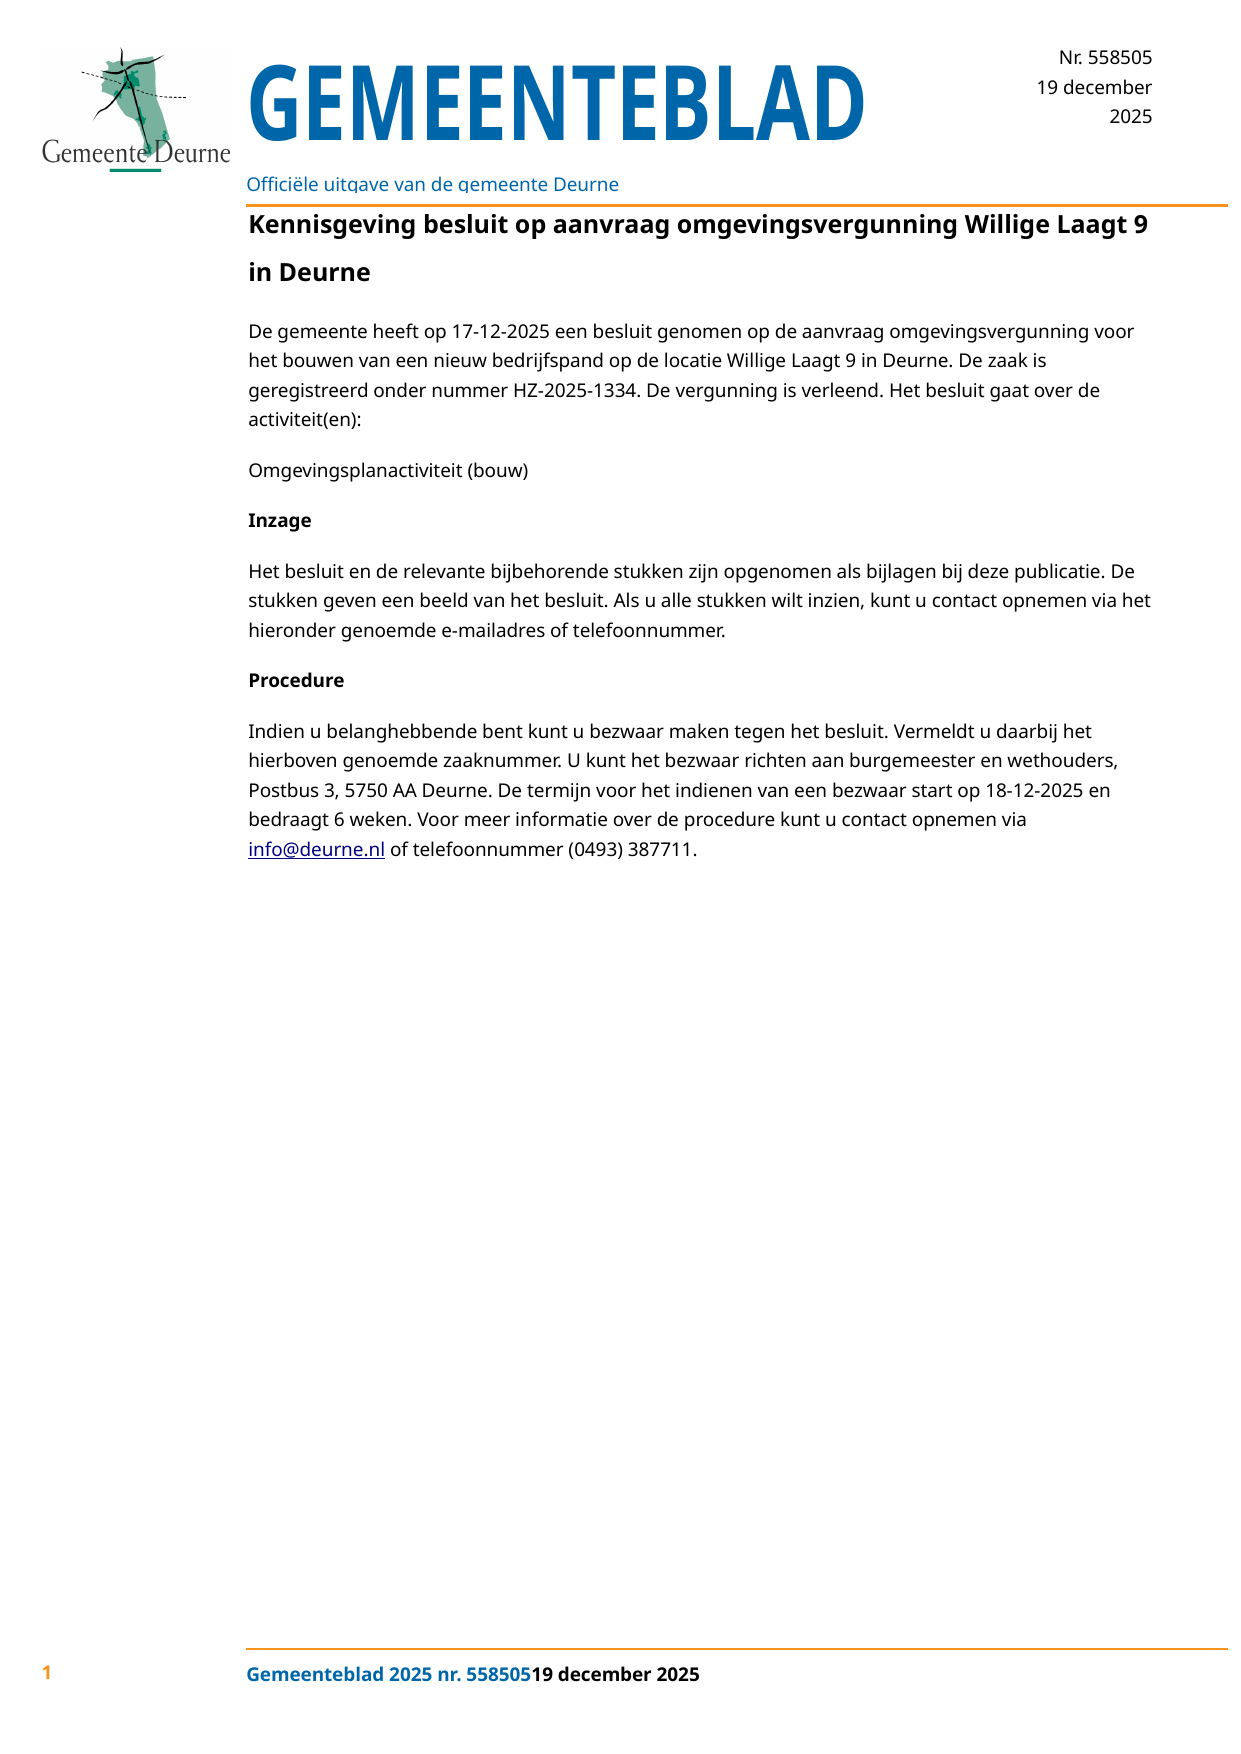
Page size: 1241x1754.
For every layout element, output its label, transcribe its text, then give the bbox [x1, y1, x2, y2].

text Inzage [248, 507, 1152, 533]
text Omgevingsplanactiviteit (bouw) [248, 457, 1152, 483]
text Het besluit en de relevante bijbehorende stukken zijn opgenomen als bijlagen bij deze publicatie. De stukken geven een beeld van het besluit. Als u alle stukken wilt inzien, kunt u contact opnemen via het hieronder genoemde e-mailadres of telefoonnummer. [248, 558, 1152, 643]
text De gemeente heeft op 17-12-2025 een besluit genomen op de aanvraag omgevingsvergunning voor het bouwen van een nieuw bedrijfspand op de locatie Willige Laagt 9 in Deurne. De zaak is geregistreerd onder nummer HZ-2025-1334. De vergunning is verleend. Het besluit gaat over de activiteit(en): [248, 318, 1152, 432]
text Kennisgeving besluit op aanvraag omgevingsvergunning Willige Laagt 9 in Deurne [248, 207, 1152, 288]
picture [41, 47, 231, 172]
text Procedure [248, 667, 1152, 693]
text Indien u belanghebbende bent kunt u bezwaar maken tegen het besluit. Vermeldt u daarbij het hierboven genoemde zaaknummer. U kunt het bezwaar richten aan burgemeester en wethouders, Postbus 3, 5750 AA Deurne. De termijn voor het indienen van een bezwaar start op 18-12-2025 en bedraagt 6 weken. Voor meer informatie over de procedure kunt u contact opnemen via info@deurne.nl of telefoonnummer (0493) 387711. [248, 718, 1152, 862]
